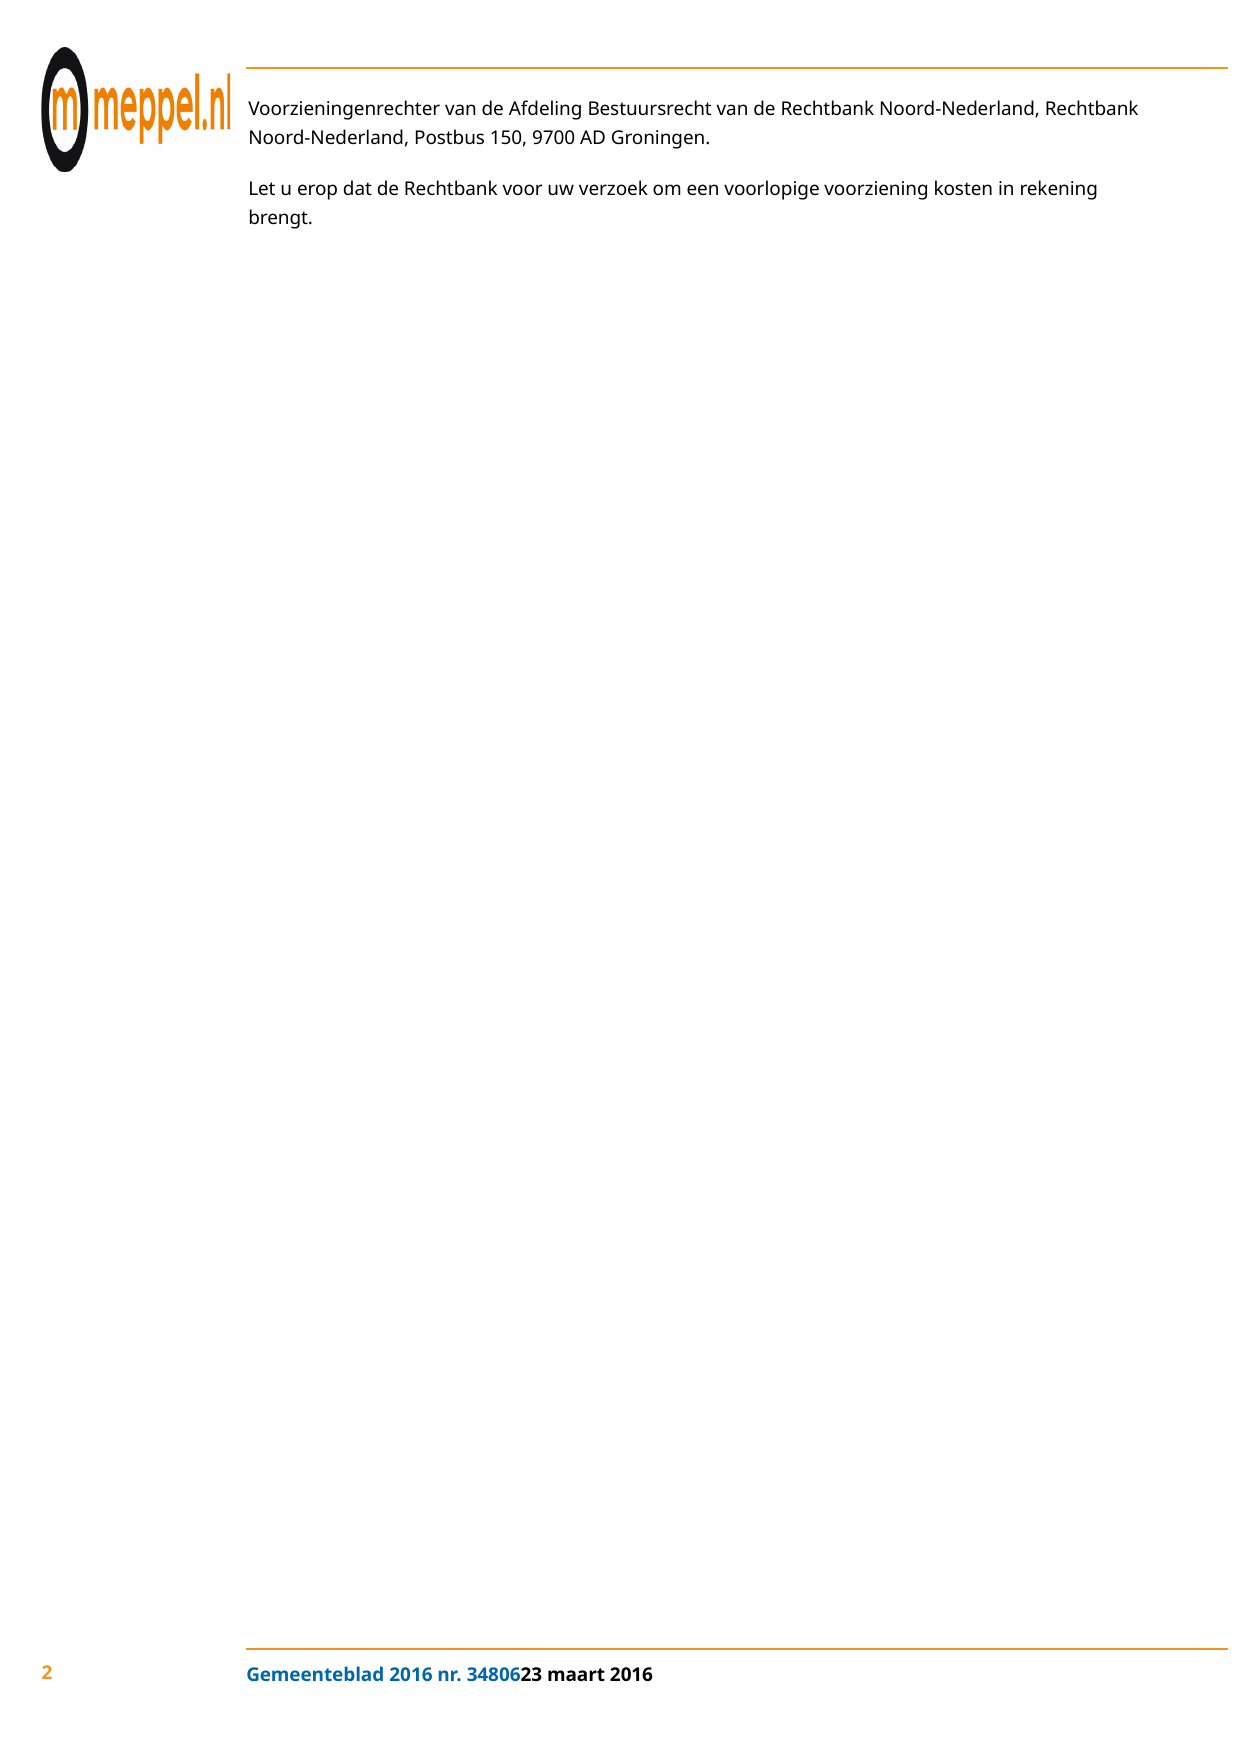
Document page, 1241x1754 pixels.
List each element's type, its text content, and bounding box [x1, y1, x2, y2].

text Let u erop dat de Rechtbank voor uw verzoek om een voorlopige voorziening kosten in rekening brengt. [248, 175, 1152, 230]
picture [41, 47, 231, 172]
text Voorzieningenrechter van de Afdeling Bestuursrecht van de Rechtbank Noord-Nederland, Rechtbank Noord-Nederland, Postbus 150, 9700 AD Groningen. [248, 95, 1152, 150]
